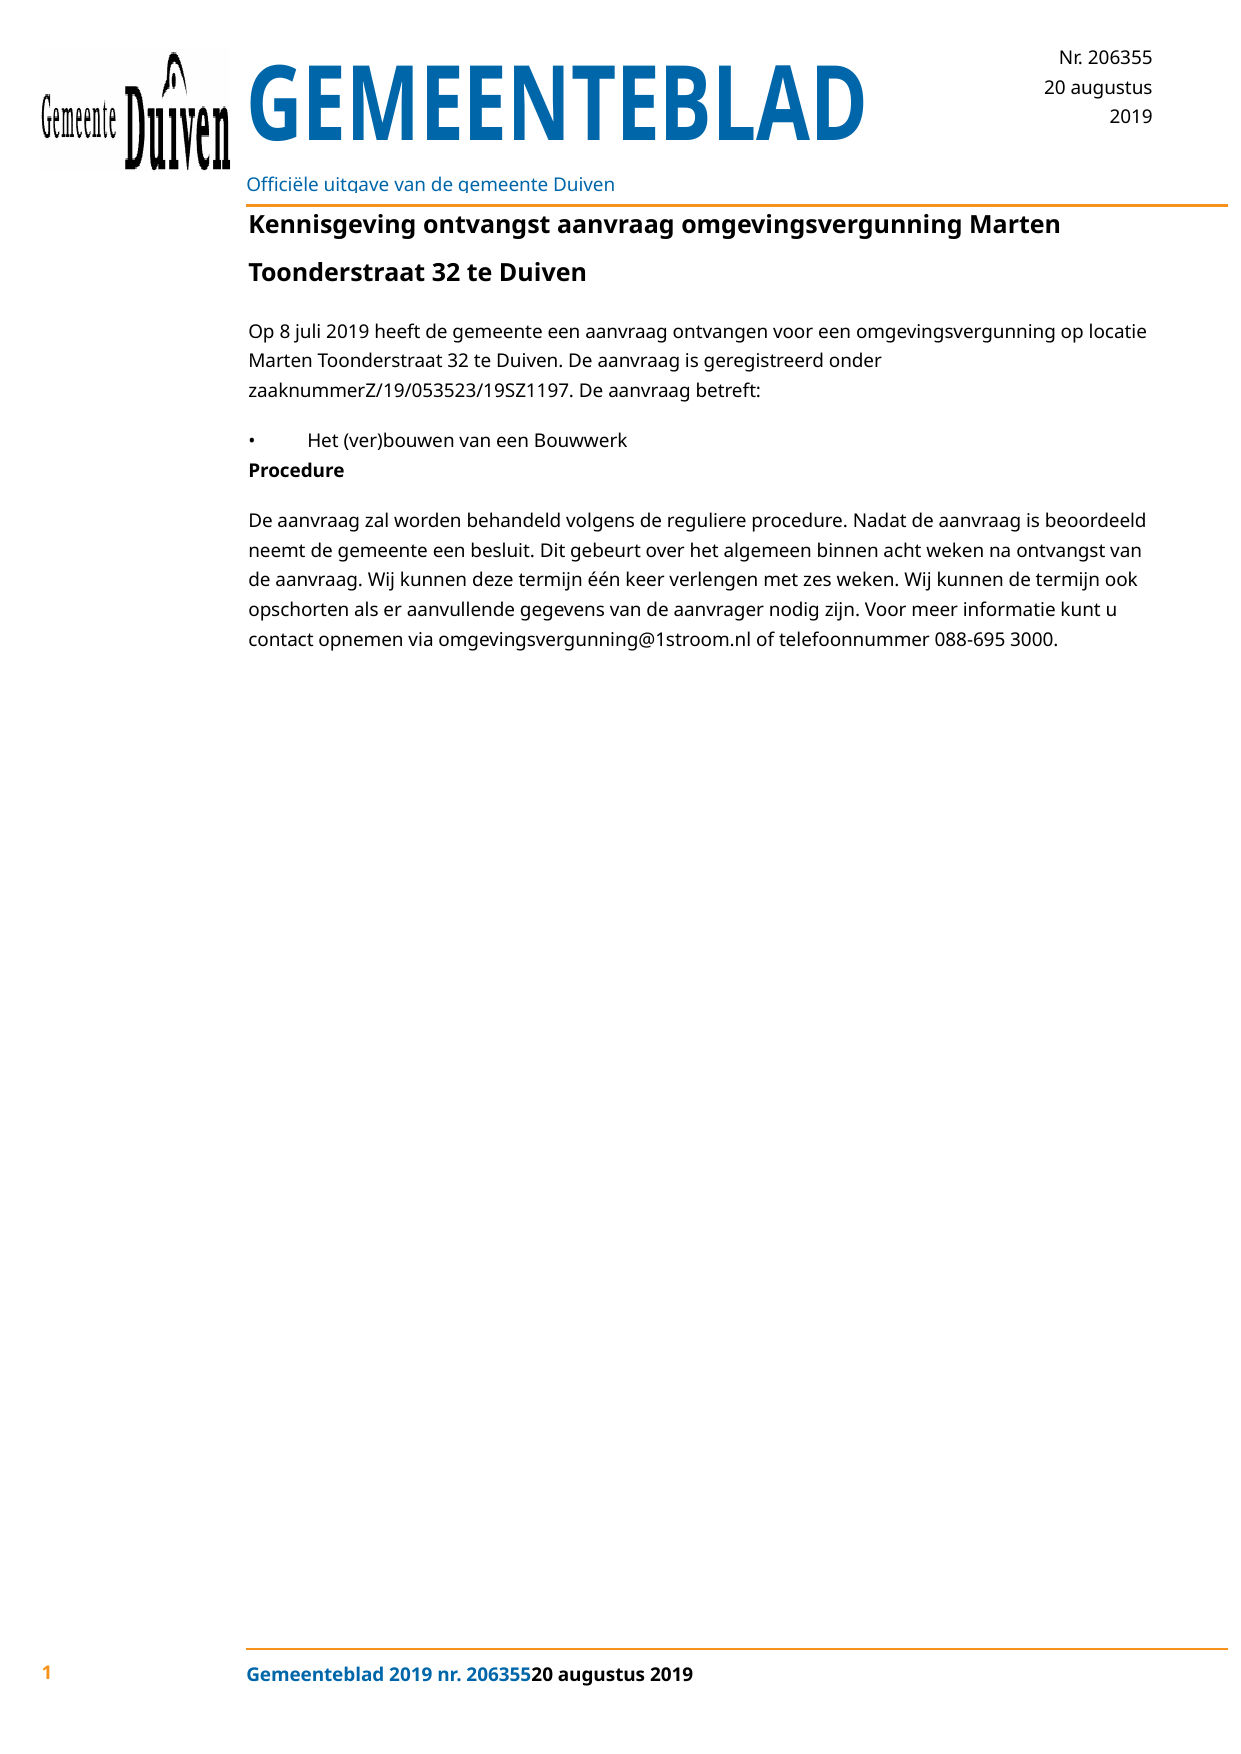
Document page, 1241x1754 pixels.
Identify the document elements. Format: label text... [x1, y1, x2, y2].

text Procedure [248, 457, 1152, 483]
text De aanvraag zal worden behandeld volgens de reguliere procedure. Nadat de aanvraag is beoordeeld neemt de gemeente een besluit. Dit gebeurt over het algemeen binnen acht weken na ontvangst van de aanvraag. Wij kunnen deze termijn één keer verlengen met zes weken. Wij kunnen de termijn ook opschorten als er aanvullende gegevens van de aanvrager nodig zijn. Voor meer informatie kunt u contact opnemen via omgevingsvergunning@1stroom.nl of telefoonnummer 088-695 3000. [248, 507, 1152, 652]
picture [41, 47, 231, 172]
text Kennisgeving ontvangst aanvraag omgevingsvergunning Marten Toonderstraat 32 te Duiven [248, 207, 1152, 288]
list Het (ver)bouwen van een Bouwwerk [248, 427, 1152, 453]
text Op 8 juli 2019 heeft de gemeente een aanvraag ontvangen voor een omgevingsvergunning op locatie Marten Toonderstraat 32 te Duiven. De aanvraag is geregistreerd onder zaaknummerZ/19/053523/19SZ1197. De aanvraag betreft: [248, 318, 1152, 403]
